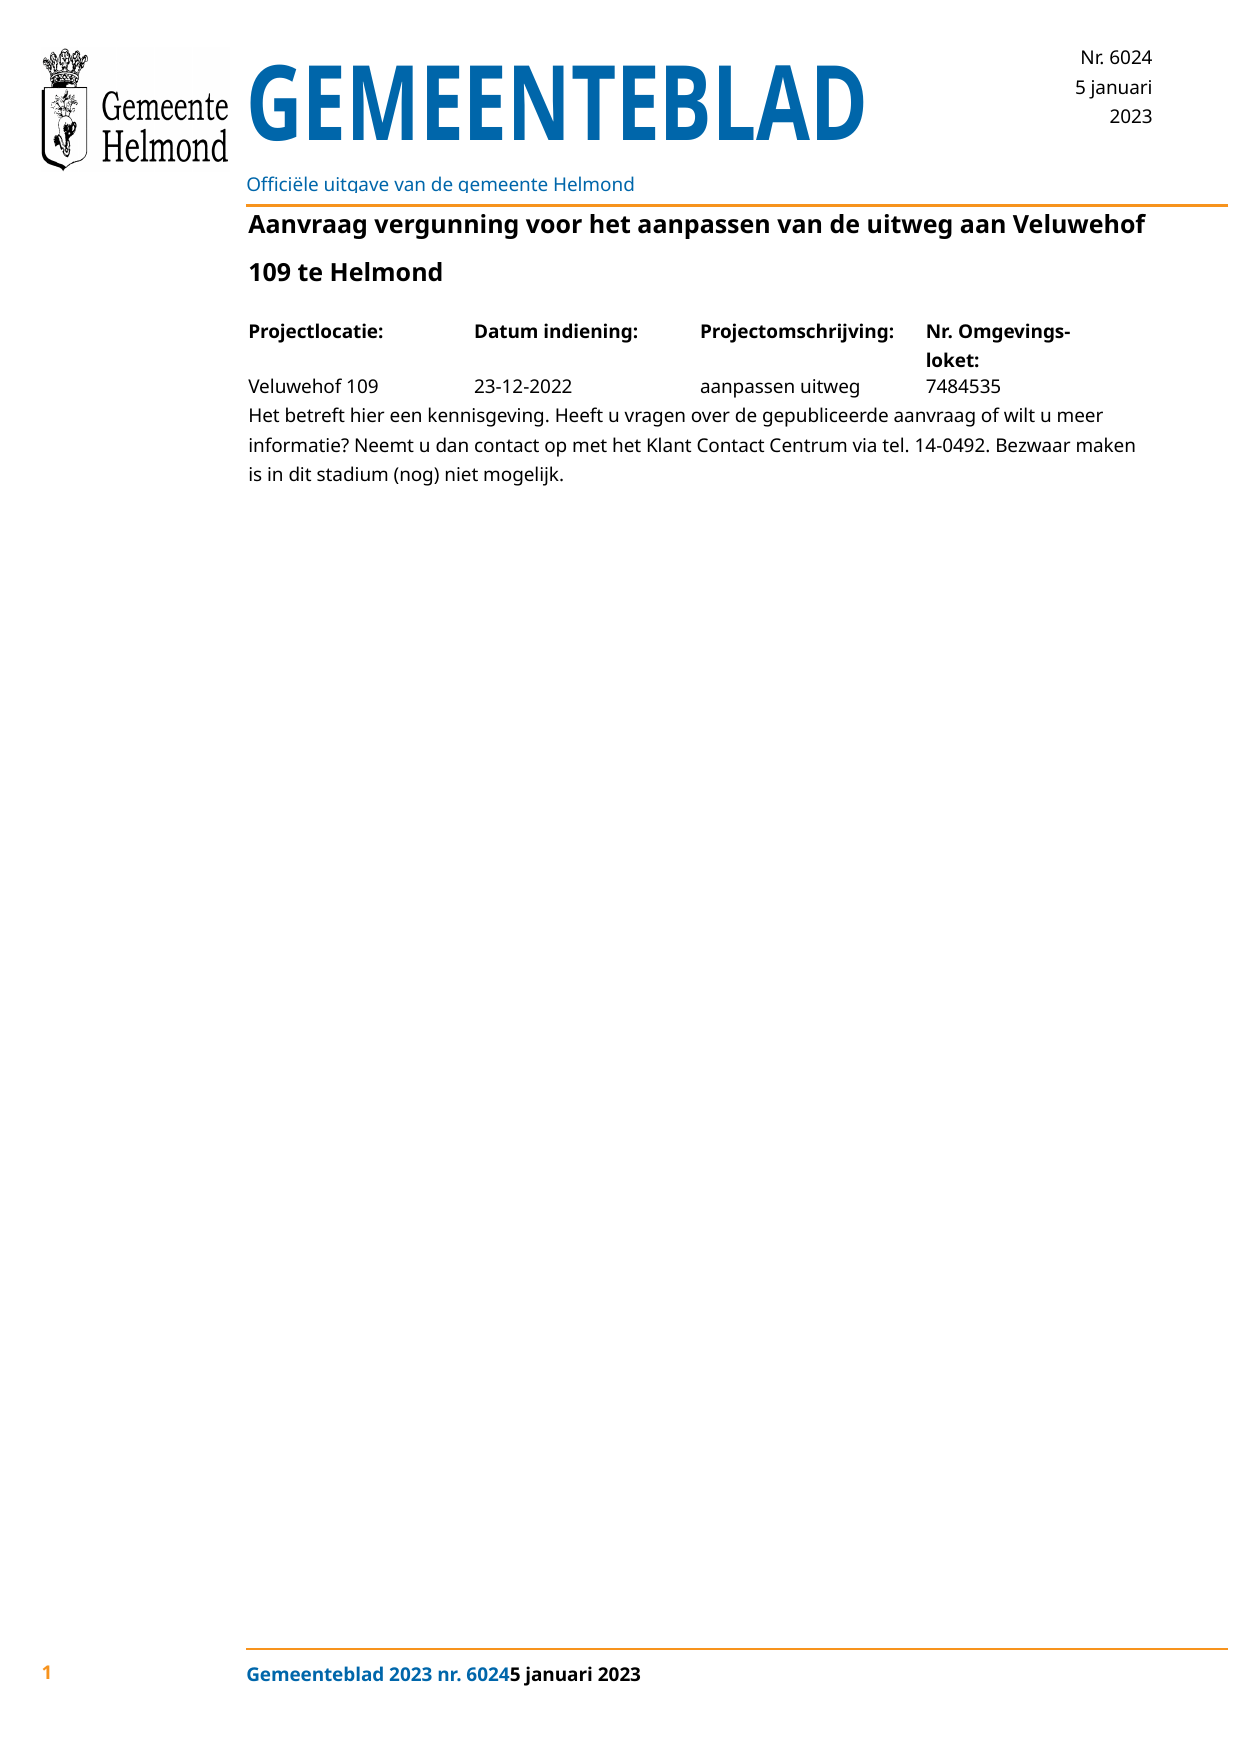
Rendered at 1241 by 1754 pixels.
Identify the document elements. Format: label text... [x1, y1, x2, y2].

table_header Nr. Omgevings- loket: [926, 318, 1152, 373]
table_cell Veluwehof 109 [248, 373, 474, 399]
table_header Datum indiening: [474, 318, 700, 373]
text Aanvraag vergunning voor het aanpassen van de uitweg aan Veluwehof 109 te Helmond [248, 207, 1152, 288]
picture [41, 47, 231, 172]
table_cell 23-12-2022 [474, 373, 700, 399]
text Het betreft hier een kennisgeving. Heeft u vragen over de gepubliceerde aanvraag of wilt u meer informatie? Neemt u dan contact op met het Klant Contact Centrum via tel. 14-0492. Bezwaar maken is in dit stadium (nog) niet mogelijk. [248, 402, 1152, 487]
table_header Projectlocatie: [248, 318, 474, 373]
table_header Projectomschrijving: [700, 318, 926, 373]
table_cell 7484535 [926, 373, 1152, 399]
table_cell aanpassen uitweg [700, 373, 926, 399]
